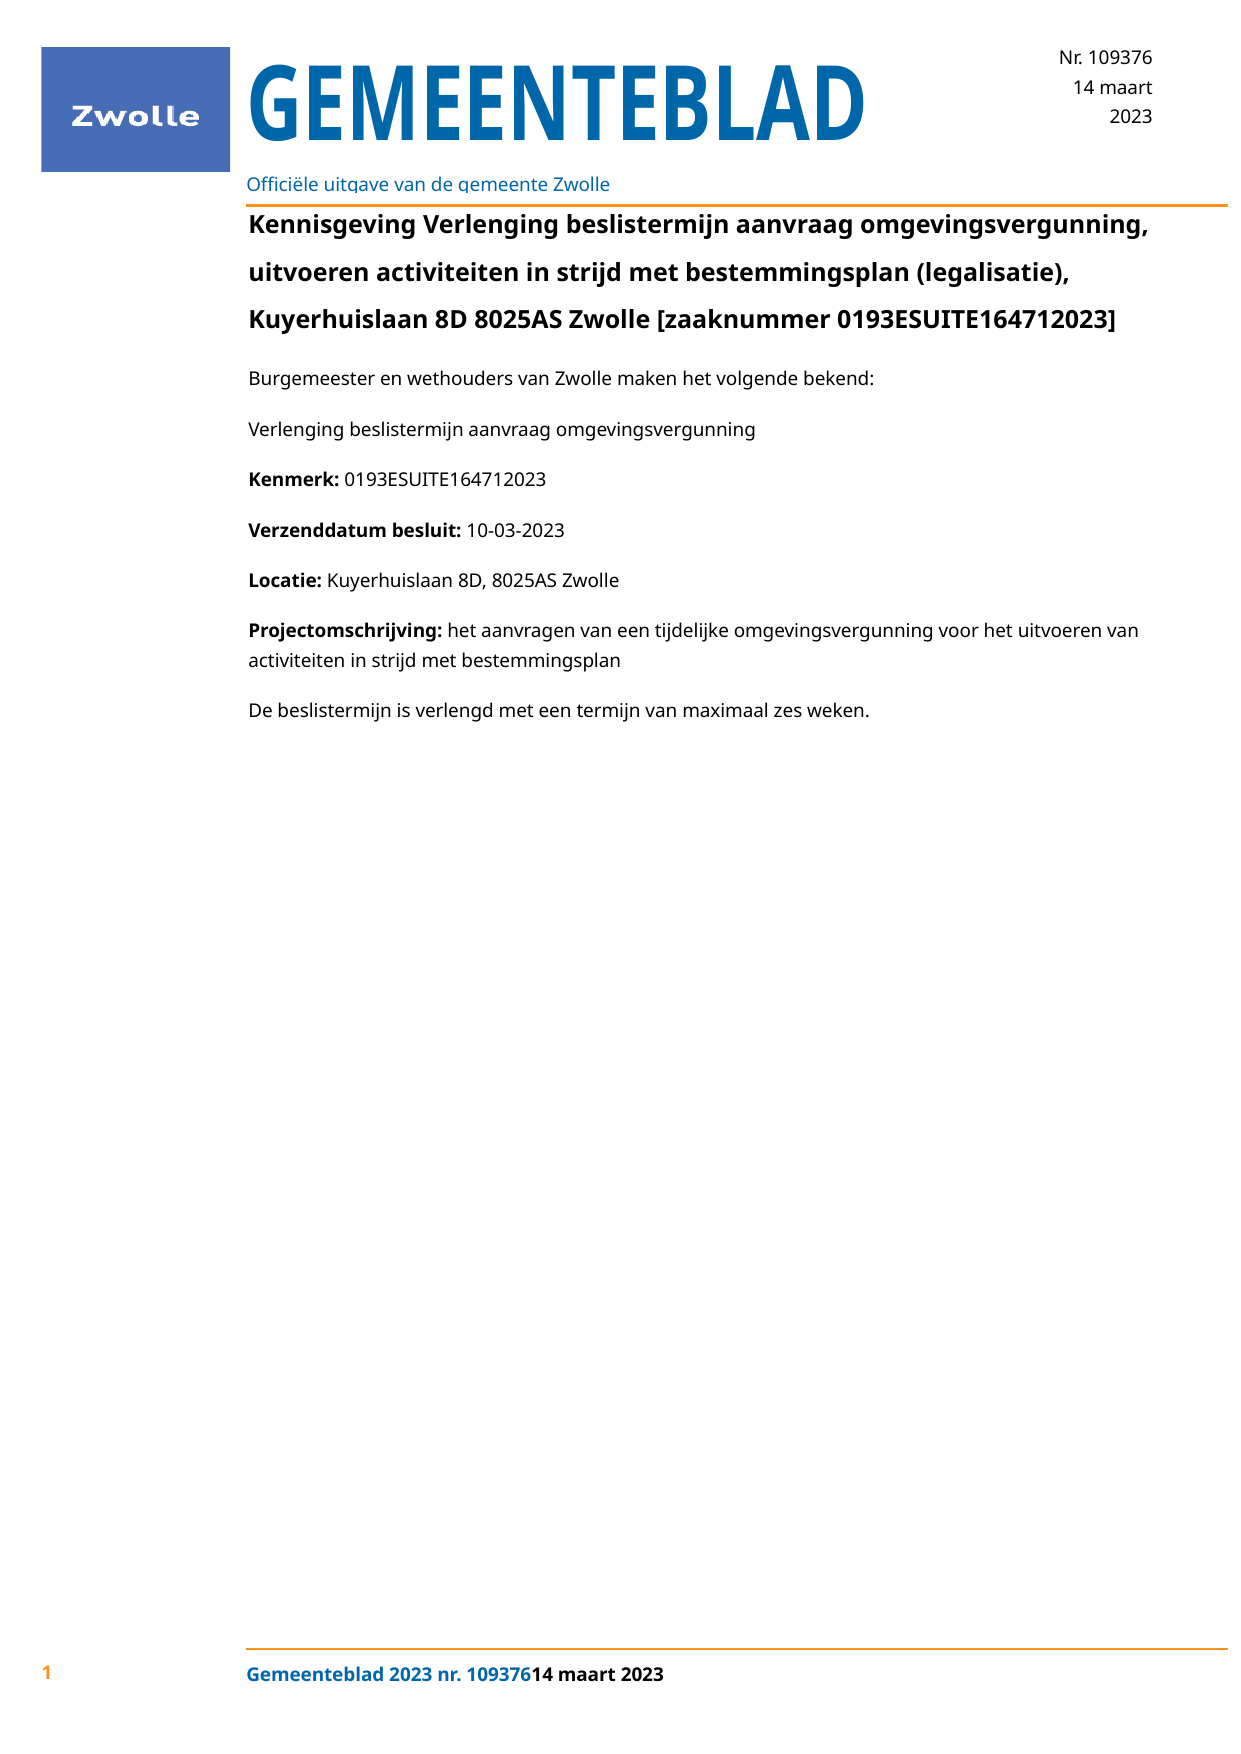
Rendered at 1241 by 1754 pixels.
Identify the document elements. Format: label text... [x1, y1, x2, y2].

text Verzenddatum besluit: 10-03-2023 [248, 517, 1152, 542]
text Kennisgeving Verlenging beslistermijn aanvraag omgevingsvergunning, uitvoeren activiteiten in strijd met bestemmingsplan (legalisatie), Kuyerhuislaan 8D 8025AS Zwolle [zaaknummer 0193ESUITE164712023] [248, 207, 1152, 336]
text Locatie: Kuyerhuislaan 8D, 8025AS Zwolle [248, 567, 1152, 593]
text Burgemeester en wethouders van Zwolle maken het volgende bekend: [248, 366, 1152, 391]
picture [41, 47, 231, 172]
text Projectomschrijving: het aanvragen van een tijdelijke omgevingsvergunning voor het uitvoeren van activiteiten in strijd met bestemmingsplan [248, 618, 1152, 673]
text Verlenging beslistermijn aanvraag omgevingsvergunning [248, 416, 1152, 442]
text De beslistermijn is verlengd met een termijn van maximaal zes weken. [248, 698, 1152, 723]
text Kenmerk: 0193ESUITE164712023 [248, 466, 1152, 492]
